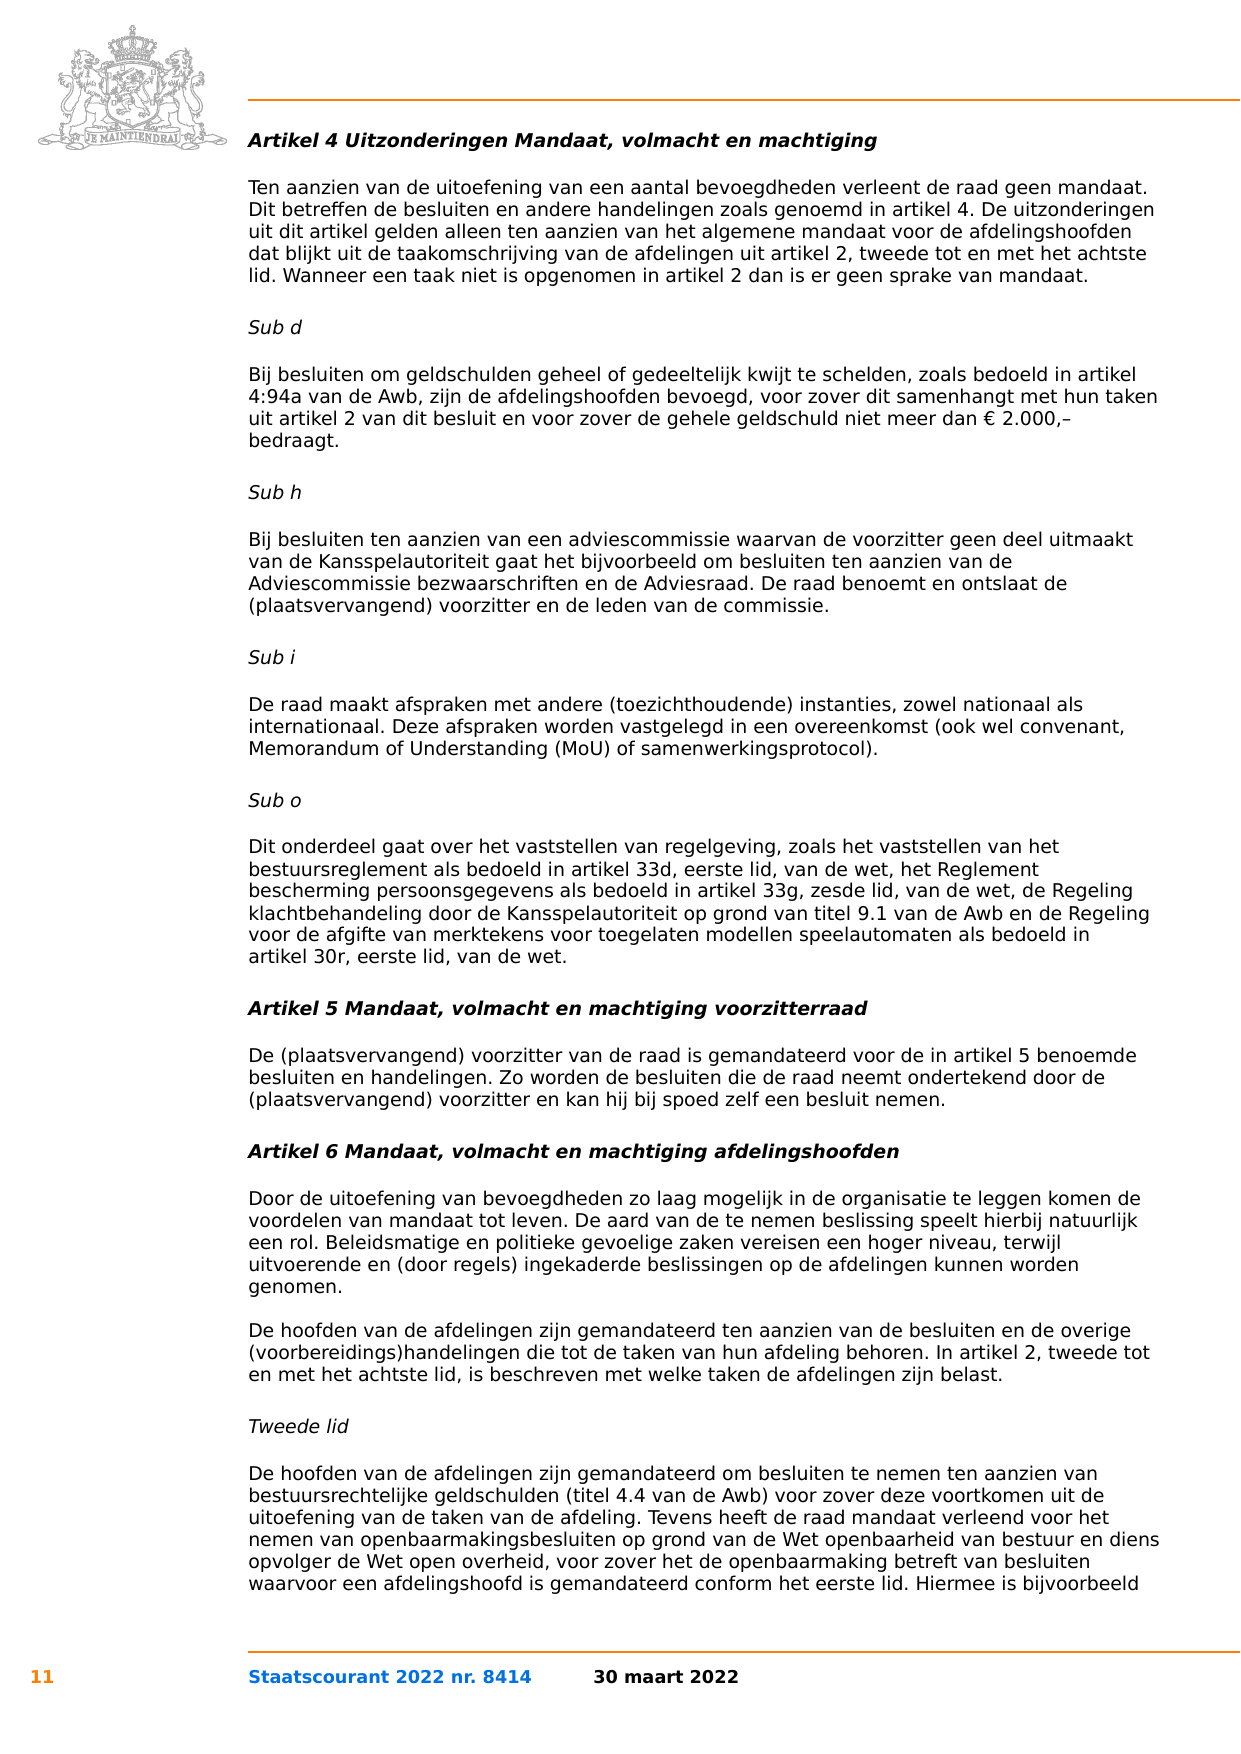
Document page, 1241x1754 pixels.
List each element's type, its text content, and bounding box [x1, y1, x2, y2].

text De raad maakt afspraken met andere (toezichthoudende) instanties, zowel nationaal als internationaal. Deze afspraken worden vastgelegd in een overeenkomst (ook wel convenant, Memorandum of Understanding (MoU) of samenwerkingsprotocol). [248, 693, 1163, 759]
subtitle Artikel 5 Mandaat, volmacht en machtiging voorzitterraad [248, 998, 1163, 1020]
text Bij besluiten ten aanzien van een adviescommissie waarvan de voorzitter geen deel uitmaakt van de Kansspelautoriteit gaat het bijvoorbeeld om besluiten ten aanzien van de Adviescommissie bezwaarschriften en de Adviesraad. De raad benoemt en ontslaat de (plaatsvervangend) voorzitter en de leden van de commissie. [248, 529, 1163, 617]
text Door de uitoefening van bevoegdheden zo laag mogelijk in de organisatie te leggen komen de voordelen van mandaat tot leven. De aard van de te nemen beslissing speelt hierbij natuurlijk een rol. Beleidsmatige en politieke gevoelige zaken vereisen een hoger niveau, terwijl uitvoerende en (door regels) ingekaderde beslissingen op de afdelingen kunnen worden genomen. [248, 1188, 1163, 1298]
text De hoofden van de afdelingen zijn gemandateerd ten aanzien van de besluiten en de overige (voorbereidings)handelingen die tot de taken van hun afdeling behoren. In artikel 2, tweede tot en met het achtste lid, is beschreven met welke taken de afdelingen zijn belast. [248, 1320, 1163, 1386]
subtitle Artikel 4 Uitzonderingen Mandaat, volmacht en machtiging [248, 130, 1163, 152]
text De hoofden van de afdelingen zijn gemandateerd om besluiten te nemen ten aanzien van bestuursrechtelijke geldschulden (titel 4.4 van de Awb) voor zover deze voortkomen uit de uitoefening van de taken van de afdeling. Tevens heeft de raad mandaat verleend voor het nemen van openbaarmakingsbesluiten op grond van de Wet openbaarheid van bestuur en diens opvolger de Wet open overheid, voor zover het de openbaarmaking betreft van besluiten waarvoor een afdelingshoofd is gemandateerd conform het eerste lid. Hiermee is bijvoorbeeld [248, 1463, 1163, 1595]
text Dit onderdeel gaat over het vaststellen van regelgeving, zoals het vaststellen van het bestuursreglement als bedoeld in artikel 33d, eerste lid, van de wet, het Reglement bescherming persoonsgegevens als bedoeld in artikel 33g, zesde lid, van de wet, de Regeling klachtbehandeling door de Kansspelautoriteit op grond van titel 9.1 van de Awb en de Regeling voor de afgifte van merktekens voor toegelaten modellen speelautomaten als bedoeld in artikel 30r, eerste lid, van de wet. [248, 836, 1163, 968]
text Ten aanzien van de uitoefening van een aantal bevoegdheden verleent de raad geen mandaat. Dit betreffen de besluiten en andere handelingen zoals genoemd in artikel 4. De uitzonderingen uit dit artikel gelden alleen ten aanzien van het algemene mandaat voor de afdelingshoofden dat blijkt uit de taakomschrijving van de afdelingen uit artikel 2, tweede tot en met het achtste lid. Wanneer een taak niet is opgenomen in artikel 2 dan is er geen sprake van mandaat. [248, 177, 1163, 287]
text Bij besluiten om geldschulden geheel of gedeeltelijk kwijt te schelden, zoals bedoeld in artikel 4:94a van de Awb, zijn de afdelingshoofden bevoegd, voor zover dit samenhangt met hun taken uit artikel 2 van dit besluit en voor zover de gehele geldschuld niet meer dan € 2.000,– bedraagt. [248, 364, 1163, 452]
text De (plaatsvervangend) voorzitter van de raad is gemandateerd voor de in artikel 5 benoemde besluiten en handelingen. Zo worden de besluiten die de raad neemt ondertekend door de (plaatsvervangend) voorzitter en kan hij bij spoed zelf een besluit nemen. [248, 1045, 1163, 1111]
subtitle Tweede lid [248, 1416, 1163, 1438]
picture [38, 25, 227, 150]
subtitle Sub i [248, 647, 1163, 668]
subtitle Sub h [248, 482, 1163, 504]
subtitle Sub d [248, 317, 1163, 339]
subtitle Sub o [248, 789, 1163, 811]
subtitle Artikel 6 Mandaat, volmacht en machtiging afdelingshoofden [248, 1141, 1163, 1163]
